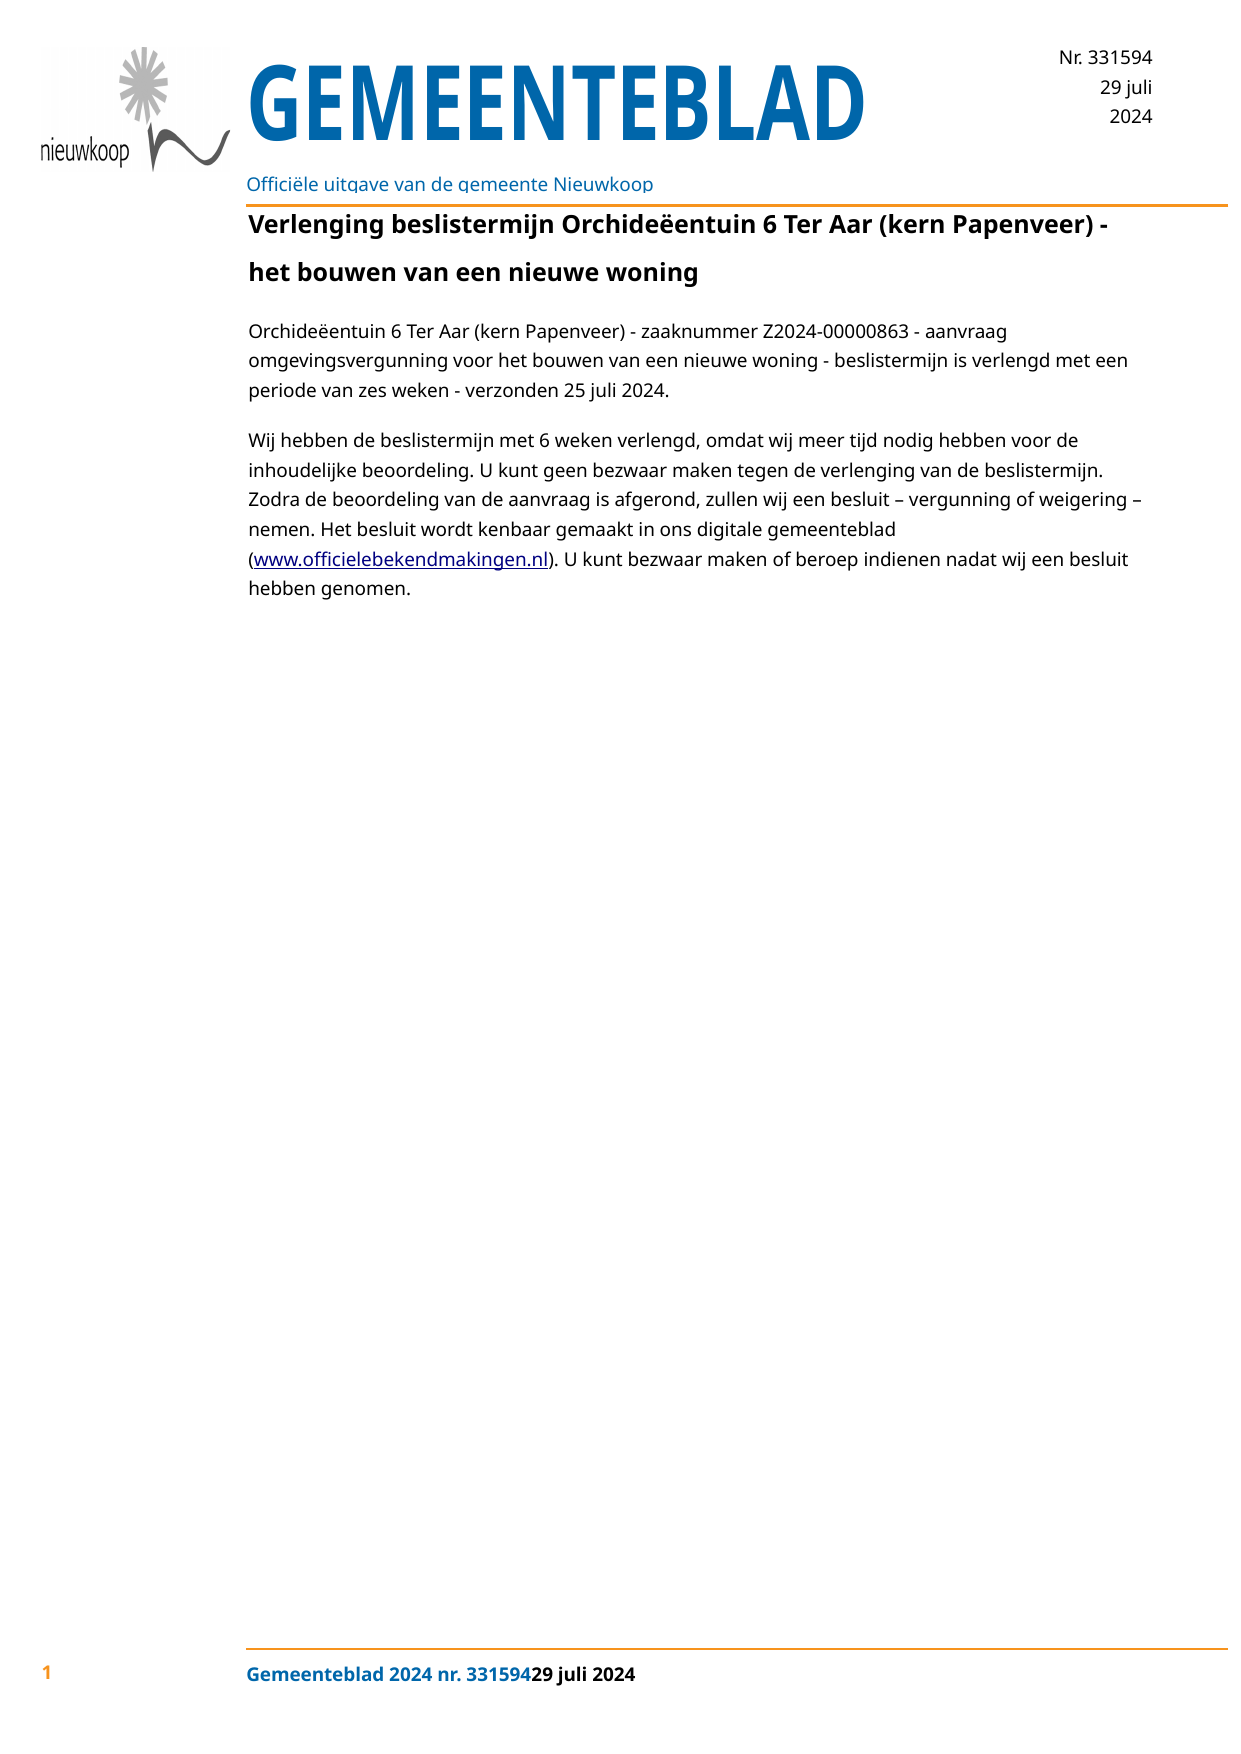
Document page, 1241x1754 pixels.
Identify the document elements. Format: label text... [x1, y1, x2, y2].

text Verlenging beslistermijn Orchideëentuin 6 Ter Aar (kern Papenveer) - het bouwen van een nieuwe woning [248, 207, 1152, 288]
text Orchideëentuin 6 Ter Aar (kern Papenveer) - zaaknummer Z2024-00000863 - aanvraag omgevingsvergunning voor het bouwen van een nieuwe woning - beslistermijn is verlengd met een periode van zes weken - verzonden 25 juli 2024. [248, 318, 1152, 403]
picture [41, 47, 231, 172]
text Wij hebben de beslistermijn met 6 weken verlengd, omdat wij meer tijd nodig hebben voor de inhoudelijke beoordeling. U kunt geen bezwaar maken tegen de verlenging van de beslistermijn. Zodra de beoordeling van de aanvraag is afgerond, zullen wij een besluit – vergunning of weigering – nemen. Het besluit wordt kenbaar gemaakt in ons digitale gemeenteblad (www.officielebekendmakingen.nl). U kunt bezwaar maken of beroep indienen nadat wij een besluit hebben genomen. [248, 427, 1152, 601]
